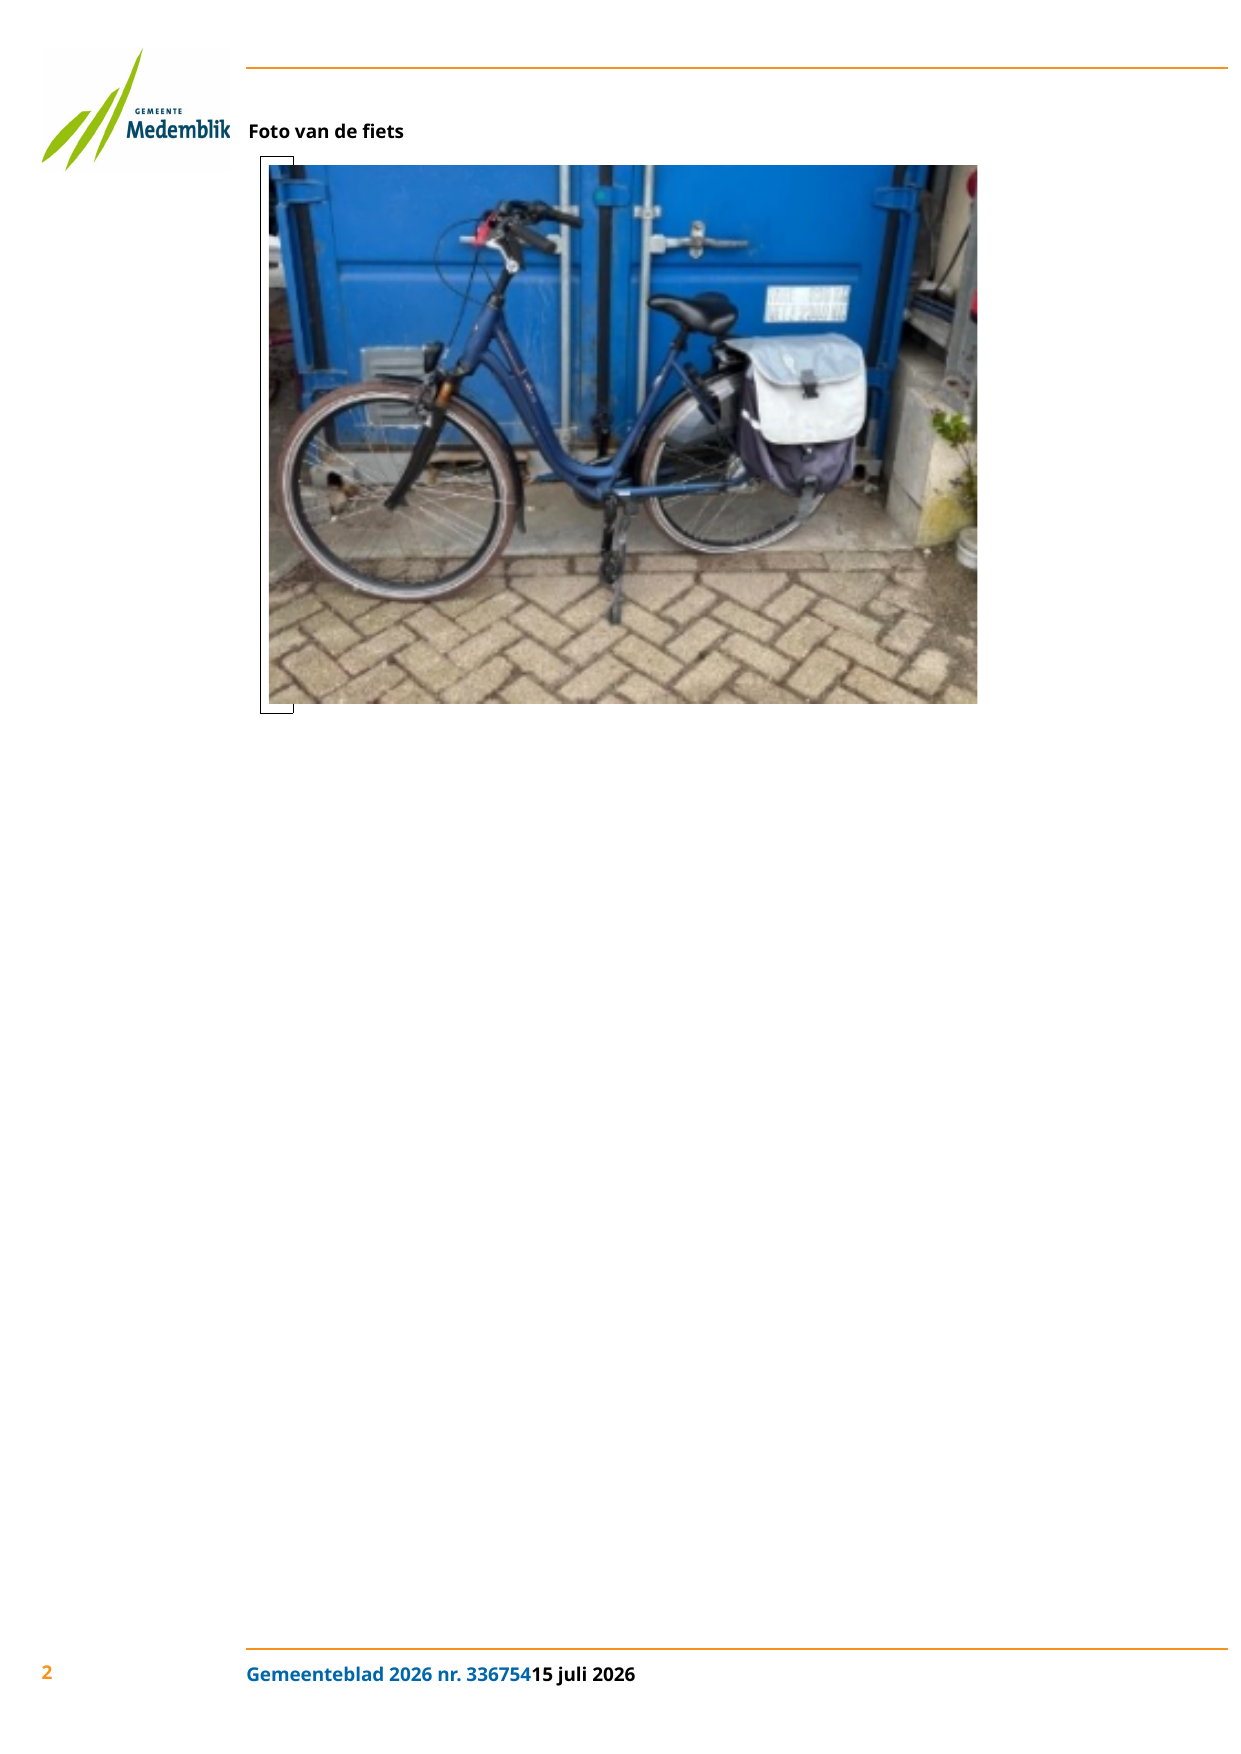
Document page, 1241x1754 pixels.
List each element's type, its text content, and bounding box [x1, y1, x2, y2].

picture [268, 165, 978, 704]
text Foto van de fiets [248, 116, 1152, 144]
picture [41, 47, 231, 172]
